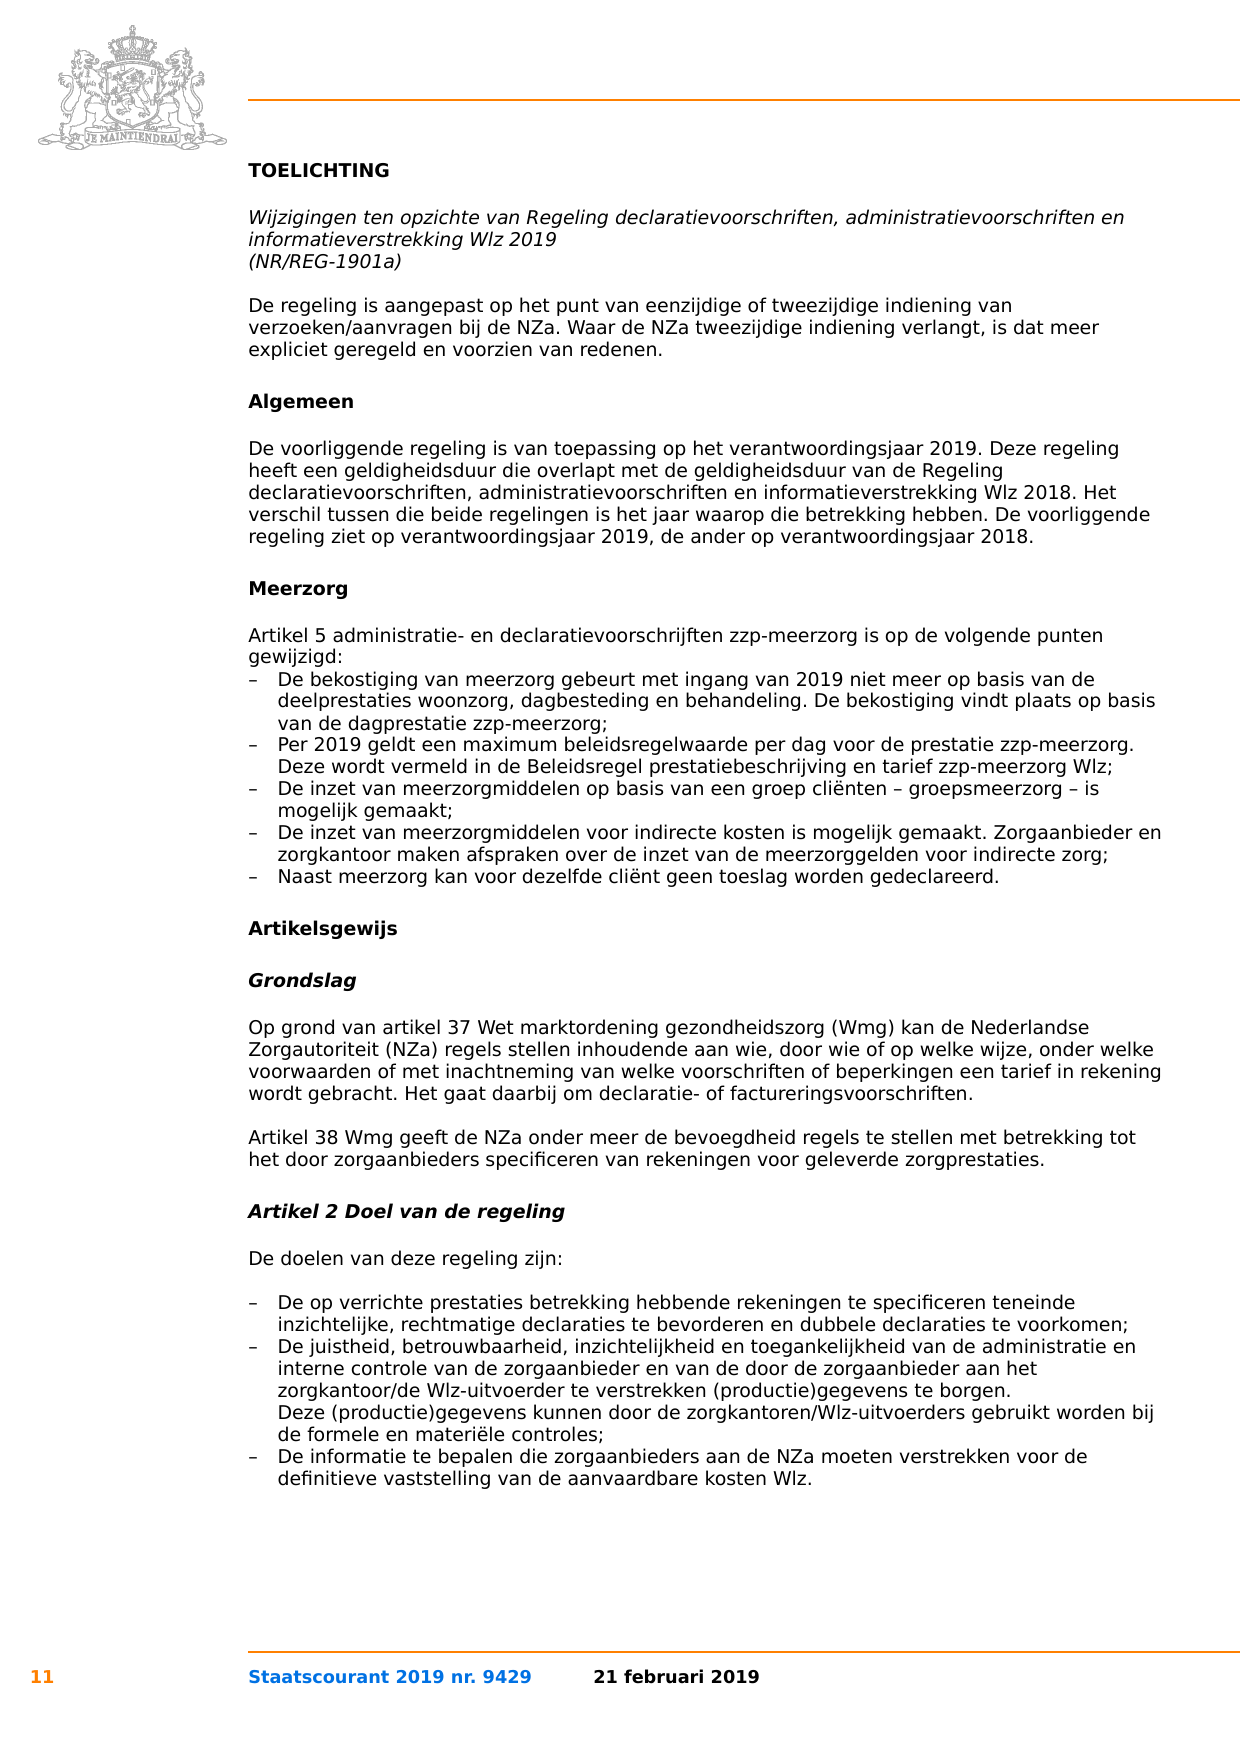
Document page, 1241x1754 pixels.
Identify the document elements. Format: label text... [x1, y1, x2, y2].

text De voorliggende regeling is van toepassing op het verantwoordingsjaar 2019. Deze regeling heeft een geldigheidsduur die overlapt met de geldigheidsduur van de Regeling declaratievoorschriften, administratievoorschriften en informatieverstrekking Wlz 2018. Het verschil tussen die beide regelingen is het jaar waarop die betrekking hebben. De voorliggende regeling ziet op verantwoordingsjaar 2019, de ander op verantwoordingsjaar 2018. [248, 438, 1163, 547]
subtitle Grondslag [248, 970, 1163, 992]
text Op grond van artikel 37 Wet marktordening gezondheidszorg (Wmg) kan de Nederlandse Zorgautoriteit (NZa) regels stellen inhoudende aan wie, door wie of op welke wijze, onder welke voorwaarden of met inachtneming van welke voorschriften of beperkingen een tarief in rekening wordt gebracht. Het gaat daarbij om declaratie- of factureringsvoorschriften. [248, 1017, 1163, 1105]
text – Naast meerzorg kan voor dezelfde cliënt geen toeslag worden gedeclareerd. [248, 866, 1163, 888]
text Artikel 38 Wmg geeft de NZa onder meer de bevoegdheid regels te stellen met betrekking tot het door zorgaanbieders specificeren van rekeningen voor geleverde zorgprestaties. [248, 1127, 1163, 1171]
text Deze (productie)gegevens kunnen door de zorgkantoren/Wlz-uitvoerders gebruikt worden bij de formele en materiële controles; [277, 1402, 1163, 1446]
subtitle Meerzorg [248, 577, 1163, 599]
text – De inzet van meerzorgmiddelen voor indirecte kosten is mogelijk gemaakt. Zorgaanbieder en zorgkantoor maken afspraken over de inzet van de meerzorggelden voor indirecte zorg; [248, 822, 1163, 866]
text De doelen van deze regeling zijn: [248, 1248, 1163, 1270]
text De regeling is aangepast op het punt van eenzijdige of tweezijdige indiening van verzoeken/aanvragen bij de NZa. Waar de NZa tweezijdige indiening verlangt, is dat meer expliciet geregeld en voorzien van redenen. [248, 295, 1163, 361]
text – De inzet van meerzorgmiddelen op basis van een groep cliënten – groepsmeerzorg – is mogelijk gemaakt; [248, 778, 1163, 822]
subtitle Artikelsgewijs [248, 918, 1163, 940]
text (NR/REG-1901a) [248, 251, 1163, 273]
text – Per 2019 geldt een maximum beleidsregelwaarde per dag voor de prestatie zzp-meerzorg. Deze wordt vermeld in de Beleidsregel prestatiebeschrijving en tarief zzp-meerzorg Wlz; [248, 734, 1163, 778]
text Wijzigingen ten opzichte van Regeling declaratievoorschriften, administratievoorschriften en informatieverstrekking Wlz 2019 [248, 207, 1163, 251]
text Artikel 5 administratie- en declaratievoorschrijften zzp-meerzorg is op de volgende punten gewijzigd: [248, 624, 1163, 668]
subtitle TOELICHTING [248, 160, 1163, 182]
text – De bekostiging van meerzorg gebeurt met ingang van 2019 niet meer op basis van de deelprestaties woonzorg, dagbesteding en behandeling. De bekostiging vindt plaats op basis van de dagprestatie zzp-meerzorg; [248, 668, 1163, 734]
subtitle Artikel 2 Doel van de regeling [248, 1201, 1163, 1223]
text – De informatie te bepalen die zorgaanbieders aan de NZa moeten verstrekken voor de definitieve vaststelling van de aanvaardbare kosten Wlz. [248, 1446, 1163, 1489]
text – De juistheid, betrouwbaarheid, inzichtelijkheid en toegankelijkheid van de administratie en interne controle van de zorgaanbieder en van de door de zorgaanbieder aan het zorgkantoor/de Wlz-uitvoerder te verstrekken (productie)gegevens te borgen. [248, 1336, 1163, 1402]
picture [38, 25, 227, 150]
subtitle Algemeen [248, 391, 1163, 413]
text – De op verrichte prestaties betrekking hebbende rekeningen te specificeren teneinde inzichtelijke, rechtmatige declaraties te bevorderen en dubbele declaraties te voorkomen; [248, 1292, 1163, 1336]
